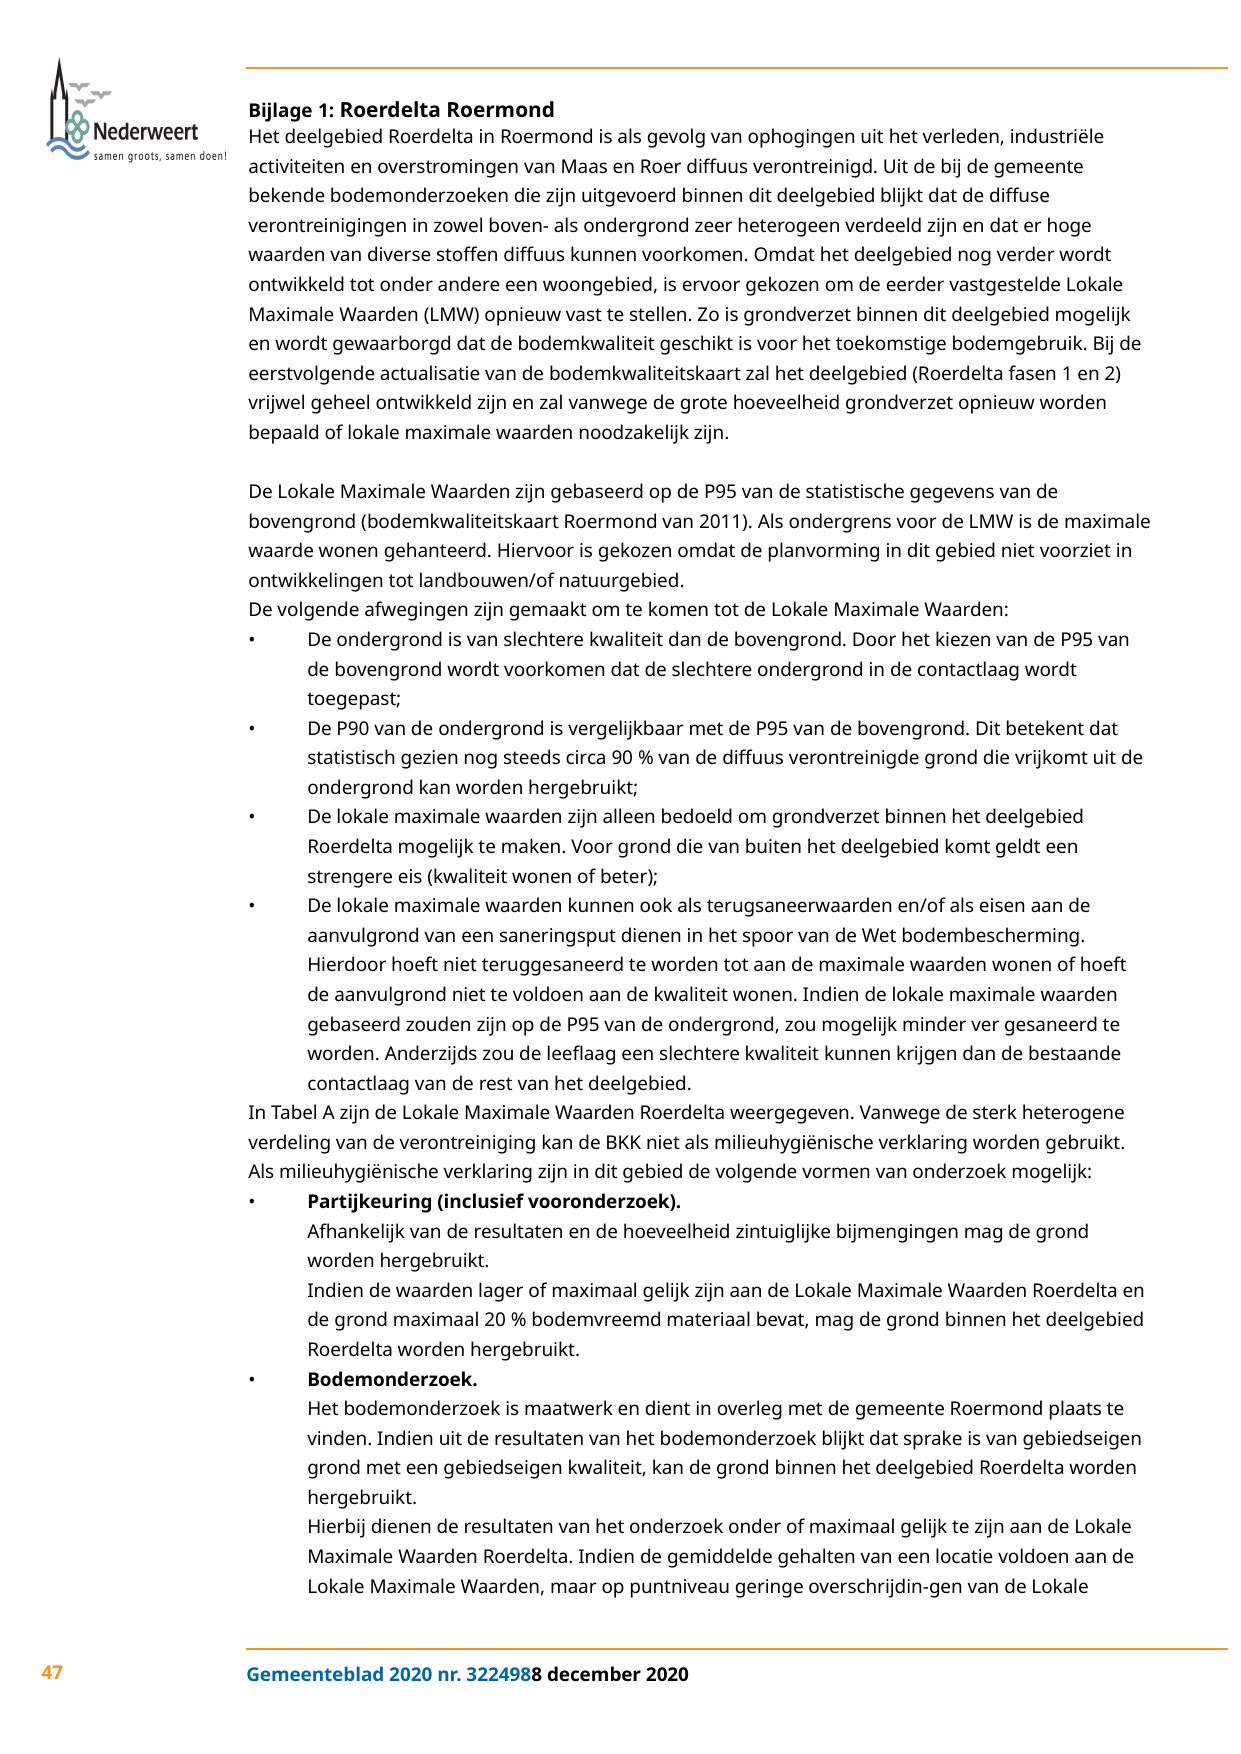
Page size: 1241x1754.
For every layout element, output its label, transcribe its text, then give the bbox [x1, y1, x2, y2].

list Hierbij dienen de resultaten van het onderzoek onder of maximaal gelijk te zijn aan de Lokale Maximale Waarden Roerdelta. Indien de gemiddelde gehalten van een locatie voldoen aan de Lokale Maximale Waarden, maar op puntniveau geringe overschrijdin-gen van de Lokale [248, 1514, 1152, 1599]
list Het bodemonderzoek is maatwerk en dient in overleg met de gemeente Roermond plaats te vinden. Indien uit de resultaten van het bodemonderzoek blijkt dat sprake is van gebiedseigen grond met een gebiedseigen kwaliteit, kan de grond binnen het deelgebied Roerdelta worden hergebruikt. [248, 1395, 1152, 1510]
text De Lokale Maximale Waarden zijn gebaseerd op de P95 van de statistische gegevens van de bovengrond (bodemkwaliteitskaart Roermond van 2011). Als ondergrens voor de LMW is de maximale waarde wonen gehanteerd. Hiervoor is gekozen omdat de planvorming in dit gebied niet voorziet in ontwikkelingen tot landbouwen/of natuurgebied. [248, 478, 1152, 593]
list De lokale maximale waarden kunnen ook als terugsaneerwaarden en/of als eisen aan de aanvulgrond van een saneringsput dienen in het spoor van de Wet bodembescherming. Hierdoor hoeft niet teruggesaneerd te worden tot aan de maximale waarden wonen of hoeft de aanvulgrond niet te voldoen aan de kwaliteit wonen. Indien de lokale maximale waarden gebaseerd zouden zijn op de P95 van de ondergrond, zou mogelijk minder ver gesaneerd te worden. Anderzijds zou de leeflaag een slechtere kwaliteit kunnen krijgen dan de bestaande contactlaag van de rest van het deelgebied. [248, 892, 1152, 1096]
text Bijlage 1: Roerdelta Roermond [248, 95, 1152, 123]
list Partijkeuring (inclusief vooronderzoek). [248, 1188, 1152, 1214]
list De P90 van de ondergrond is vergelijkbaar met de P95 van de bovengrond. Dit betekent dat statistisch gezien nog steeds circa 90 % van de diffuus verontreinigde grond die vrijkomt uit de ondergrond kan worden hergebruikt; [248, 715, 1152, 800]
list Afhankelijk van de resultaten en de hoeveelheid zintuiglijke bijmengingen mag de grond worden hergebruikt. [248, 1218, 1152, 1273]
text De volgende afwegingen zijn gemaakt om te komen tot de Lokale Maximale Waarden: [248, 597, 1152, 622]
list Bodemonderzoek. [248, 1366, 1152, 1392]
text In Tabel A zijn de Lokale Maximale Waarden Roerdelta weergegeven. Vanwege de sterk heterogene verdeling van de verontreiniging kan de BKK niet als milieuhygiënische verklaring worden gebruikt. Als milieuhygiënische verklaring zijn in dit gebied de volgende vormen van onderzoek mogelijk: [248, 1099, 1152, 1184]
list De ondergrond is van slechtere kwaliteit dan de bovengrond. Door het kiezen van de P95 van de bovengrond wordt voorkomen dat de slechtere ondergrond in de contactlaag wordt toegepast; [248, 626, 1152, 711]
list Indien de waarden lager of maximaal gelijk zijn aan de Lokale Maximale Waarden Roerdelta en de grond maximaal 20 % bodemvreemd materiaal bevat, mag de grond binnen het deelgebied Roerdelta worden hergebruikt. [248, 1277, 1152, 1362]
text Het deelgebied Roerdelta in Roermond is als gevolg van ophogingen uit het verleden, industriële activiteiten en overstromingen van Maas en Roer diffuus verontreinigd. Uit de bij de gemeente bekende bodemonderzoeken die zijn uitgevoerd binnen dit deelgebied blijkt dat de diffuse verontreinigingen in zowel boven- als ondergrond zeer heterogeen verdeeld zijn en dat er hoge waarden van diverse stoffen diffuus kunnen voorkomen. Omdat het deelgebied nog verder wordt ontwikkeld tot onder andere een woongebied, is ervoor gekozen om de eerder vastgestelde Lokale Maximale Waarden (LMW) opnieuw vast te stellen. Zo is grondverzet binnen dit deelgebied mogelijk en wordt gewaarborgd dat de bodemkwaliteit geschikt is voor het toekomstige bodemgebruik. Bij de eerstvolgende actualisatie van de bodemkwaliteitskaart zal het deelgebied (Roerdelta fasen 1 en 2) vrijwel geheel ontwikkeld zijn en zal vanwege de grote hoeveelheid grondverzet opnieuw worden bepaald of lokale maximale waarden noodzakelijk zijn. [248, 123, 1152, 445]
list De lokale maximale waarden zijn alleen bedoeld om grondverzet binnen het deelgebied Roerdelta mogelijk te maken. Voor grond die van buiten het deelgebied komt geldt een strengere eis (kwaliteit wonen of beter); [248, 804, 1152, 889]
picture [41, 47, 231, 172]
